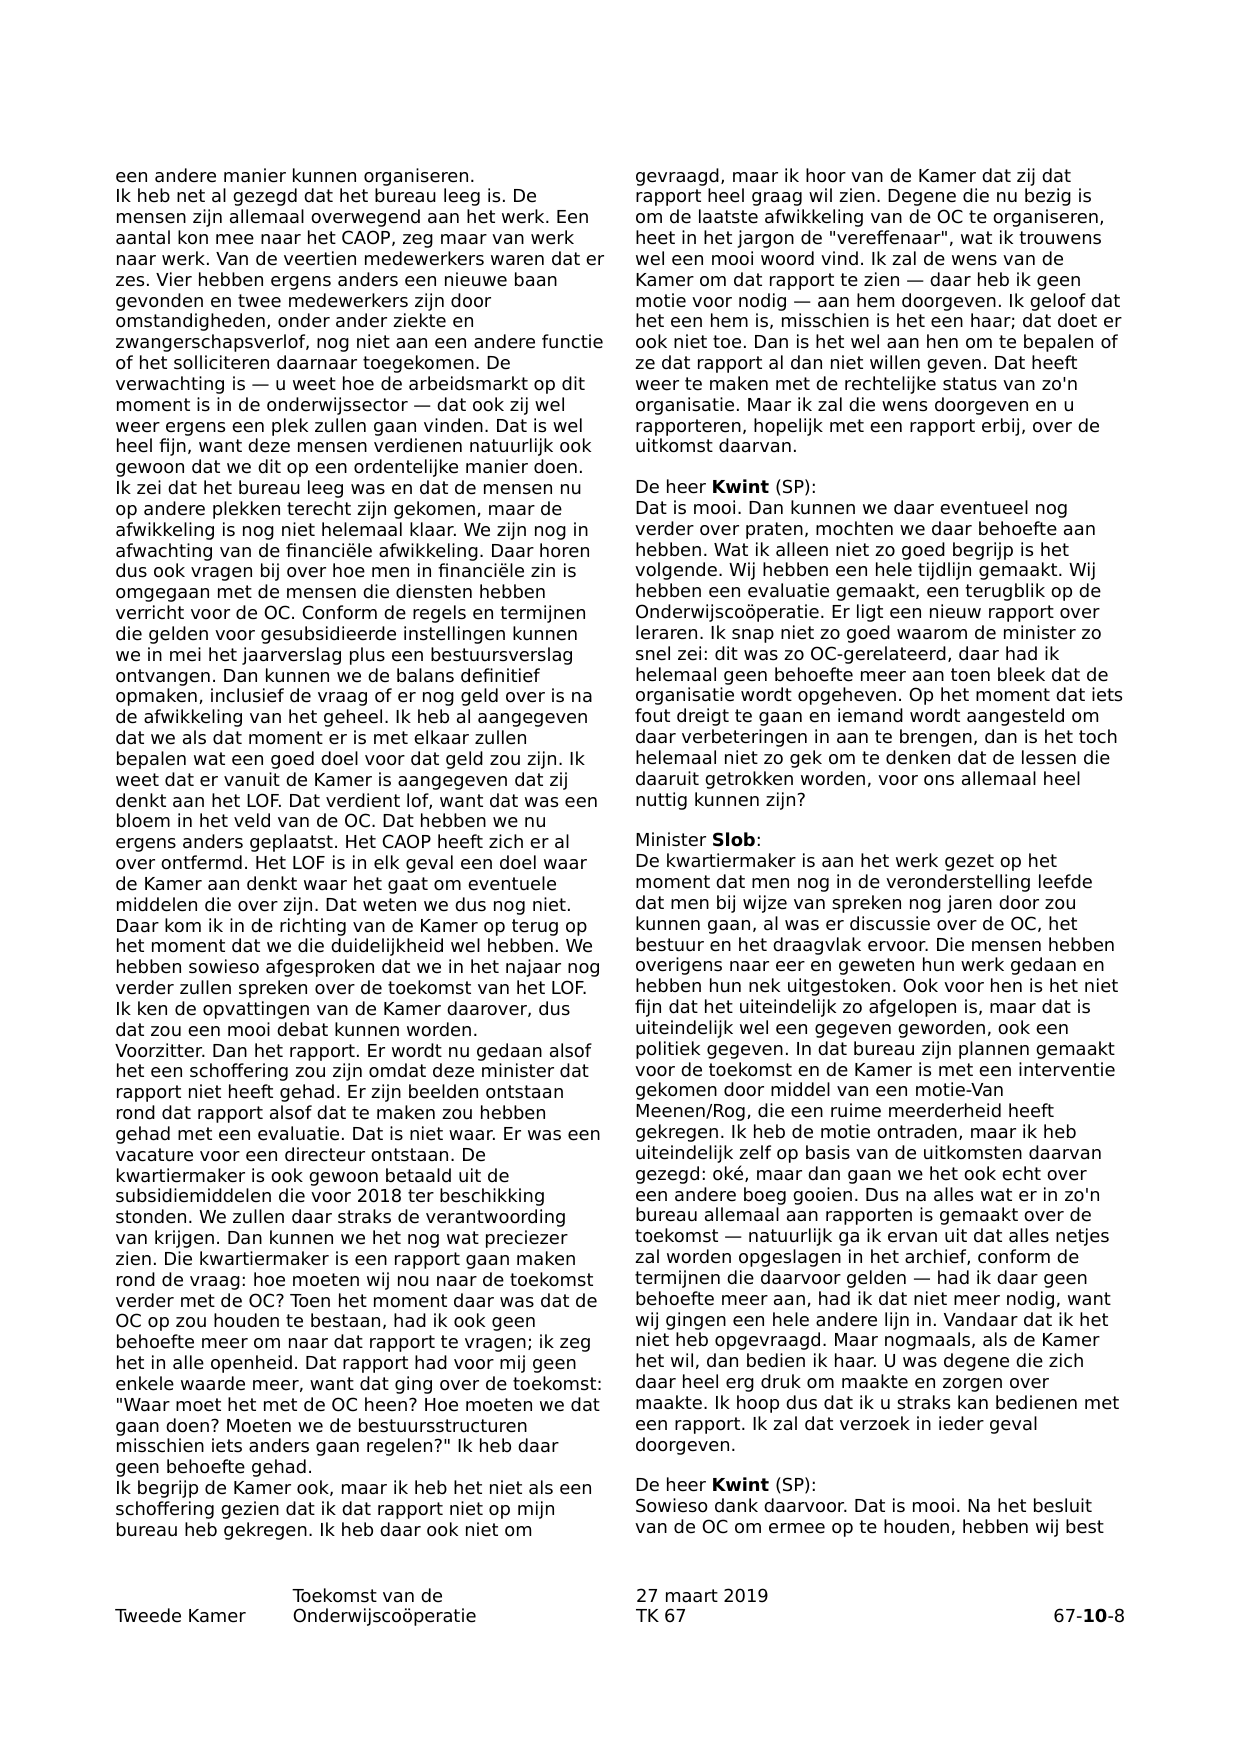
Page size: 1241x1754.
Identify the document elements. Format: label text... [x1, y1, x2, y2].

text Ik begrijp de Kamer ook, maar ik heb het niet als een schoffering gezien dat ik dat rapport niet op mijn bureau heb gekregen. Ik heb daar ook niet om [115, 1478, 605, 1540]
text Minister Slob: [635, 830, 1125, 851]
text De heer Kwint (SP): [635, 477, 1125, 498]
text Sowieso dank daarvoor. Dat is mooi. Na het besluit van de OC om ermee op te houden, hebben wij best [635, 1496, 1125, 1537]
text De kwartiermaker is aan het werk gezet op het moment dat men nog in de veronderstelling leefde dat men bij wijze van spreken nog jaren door zou kunnen gaan, al was er discussie over de OC, het bestuur en het draagvlak ervoor. Die mensen hebben overigens naar eer en geweten hun werk gedaan en hebben hun nek uitgestoken. Ook voor hen is het niet fijn dat het uiteindelijk zo afgelopen is, maar dat is uiteindelijk wel een gegeven geworden, ook een politiek gegeven. In dat bureau zijn plannen gemaakt voor de toekomst en de Kamer is met een interventie gekomen door middel van een motie-Van Meenen/Rog, die een ruime meerderheid heeft gekregen. Ik heb de motie ontraden, maar ik heb uiteindelijk zelf op basis van de uitkomsten daarvan gezegd: oké, maar dan gaan we het ook echt over een andere boeg gooien. Dus na alles wat er in zo'n bureau allemaal aan rapporten is gemaakt over de toekomst — natuurlijk ga ik ervan uit dat alles netjes zal worden opgeslagen in het archief, conform de termijnen die daarvoor gelden — had ik daar geen behoefte meer aan, had ik dat niet meer nodig, want wij gingen een hele andere lijn in. Vandaar dat ik het niet heb opgevraagd. Maar nogmaals, als de Kamer het wil, dan bedien ik haar. U was degene die zich daar heel erg druk om maakte en zorgen over maakte. Ik hoop dus dat ik u straks kan bedienen met een rapport. Ik zal dat verzoek in ieder geval doorgeven. [635, 851, 1125, 1455]
text De heer Kwint (SP): [635, 1475, 1125, 1496]
text Voorzitter. Dan het rapport. Er wordt nu gedaan alsof het een schoffering zou zijn omdat deze minister dat rapport niet heeft gehad. Er zijn beelden ontstaan rond dat rapport alsof dat te maken zou hebben gehad met een evaluatie. Dat is niet waar. Er was een vacature voor een directeur ontstaan. De kwartiermaker is ook gewoon betaald uit de subsidiemiddelen die voor 2018 ter beschikking stonden. We zullen daar straks de verantwoording van krijgen. Dan kunnen we het nog wat preciezer zien. Die kwartiermaker is een rapport gaan maken rond de vraag: hoe moeten wij nou naar de toekomst verder met de OC? Toen het moment daar was dat de OC op zou houden te bestaan, had ik ook geen behoefte meer om naar dat rapport te vragen; ik zeg het in alle openheid. Dat rapport had voor mij geen enkele waarde meer, want dat ging over de toekomst: "Waar moet het met de OC heen? Hoe moeten we dat gaan doen? Moeten we de bestuursstructuren misschien iets anders gaan regelen?" Ik heb daar geen behoefte gehad. [115, 1040, 605, 1478]
text een andere manier kunnen organiseren. [115, 165, 605, 186]
text Ik zei dat het bureau leeg was en dat de mensen nu op andere plekken terecht zijn gekomen, maar de afwikkeling is nog niet helemaal klaar. We zijn nog in afwachting van de financiële afwikkeling. Daar horen dus ook vragen bij over hoe men in financiële zin is omgegaan met de mensen die diensten hebben verricht voor de OC. Conform de regels en termijnen die gelden voor gesubsidieerde instellingen kunnen we in mei het jaarverslag plus een bestuursverslag ontvangen. Dan kunnen we de balans definitief opmaken, inclusief de vraag of er nog geld over is na de afwikkeling van het geheel. Ik heb al aangegeven dat we als dat moment er is met elkaar zullen bepalen wat een goed doel voor dat geld zou zijn. Ik weet dat er vanuit de Kamer is aangegeven dat zij denkt aan het LOF. Dat verdient lof, want dat was een bloem in het veld van de OC. Dat hebben we nu ergens anders geplaatst. Het CAOP heeft zich er al over ontfermd. Het LOF is in elk geval een doel waar de Kamer aan denkt waar het gaat om eventuele middelen die over zijn. Dat weten we dus nog niet. Daar kom ik in de richting van de Kamer op terug op het moment dat we die duidelijkheid wel hebben. We hebben sowieso afgesproken dat we in het najaar nog verder zullen spreken over de toekomst van het LOF. Ik ken de opvattingen van de Kamer daarover, dus dat zou een mooi debat kunnen worden. [115, 478, 605, 1040]
text Dat is mooi. Dan kunnen we daar eventueel nog verder over praten, mochten we daar behoefte aan hebben. Wat ik alleen niet zo goed begrijp is het volgende. Wij hebben een hele tijdlijn gemaakt. Wij hebben een evaluatie gemaakt, een terugblik op de Onderwijscoöperatie. Er ligt een nieuw rapport over leraren. Ik snap niet zo goed waarom de minister zo snel zei: dit was zo OC-gerelateerd, daar had ik helemaal geen behoefte meer aan toen bleek dat de organisatie wordt opgeheven. Op het moment dat iets fout dreigt te gaan en iemand wordt aangesteld om daar verbeteringen in aan te brengen, dan is het toch helemaal niet zo gek om te denken dat de lessen die daaruit getrokken worden, voor ons allemaal heel nuttig kunnen zijn? [635, 498, 1125, 810]
text gevraagd, maar ik hoor van de Kamer dat zij dat rapport heel graag wil zien. Degene die nu bezig is om de laatste afwikkeling van de OC te organiseren, heet in het jargon de "vereffenaar", wat ik trouwens wel een mooi woord vind. Ik zal de wens van de Kamer om dat rapport te zien — daar heb ik geen motie voor nodig — aan hem doorgeven. Ik geloof dat het een hem is, misschien is het een haar; dat doet er ook niet toe. Dan is het wel aan hen om te bepalen of ze dat rapport al dan niet willen geven. Dat heeft weer te maken met de rechtelijke status van zo'n organisatie. Maar ik zal die wens doorgeven en u rapporteren, hopelijk met een rapport erbij, over de uitkomst daarvan. [635, 165, 1125, 457]
text Ik heb net al gezegd dat het bureau leeg is. De mensen zijn allemaal overwegend aan het werk. Een aantal kon mee naar het CAOP, zeg maar van werk naar werk. Van de veertien medewerkers waren dat er zes. Vier hebben ergens anders een nieuwe baan gevonden en twee medewerkers zijn door omstandigheden, onder ander ziekte en zwangerschapsverlof, nog niet aan een andere functie of het solliciteren daarnaar toegekomen. De verwachting is — u weet hoe de arbeidsmarkt op dit moment is in de onderwijssector — dat ook zij wel weer ergens een plek zullen gaan vinden. Dat is wel heel fijn, want deze mensen verdienen natuurlijk ook gewoon dat we dit op een ordentelijke manier doen. [115, 186, 605, 478]
